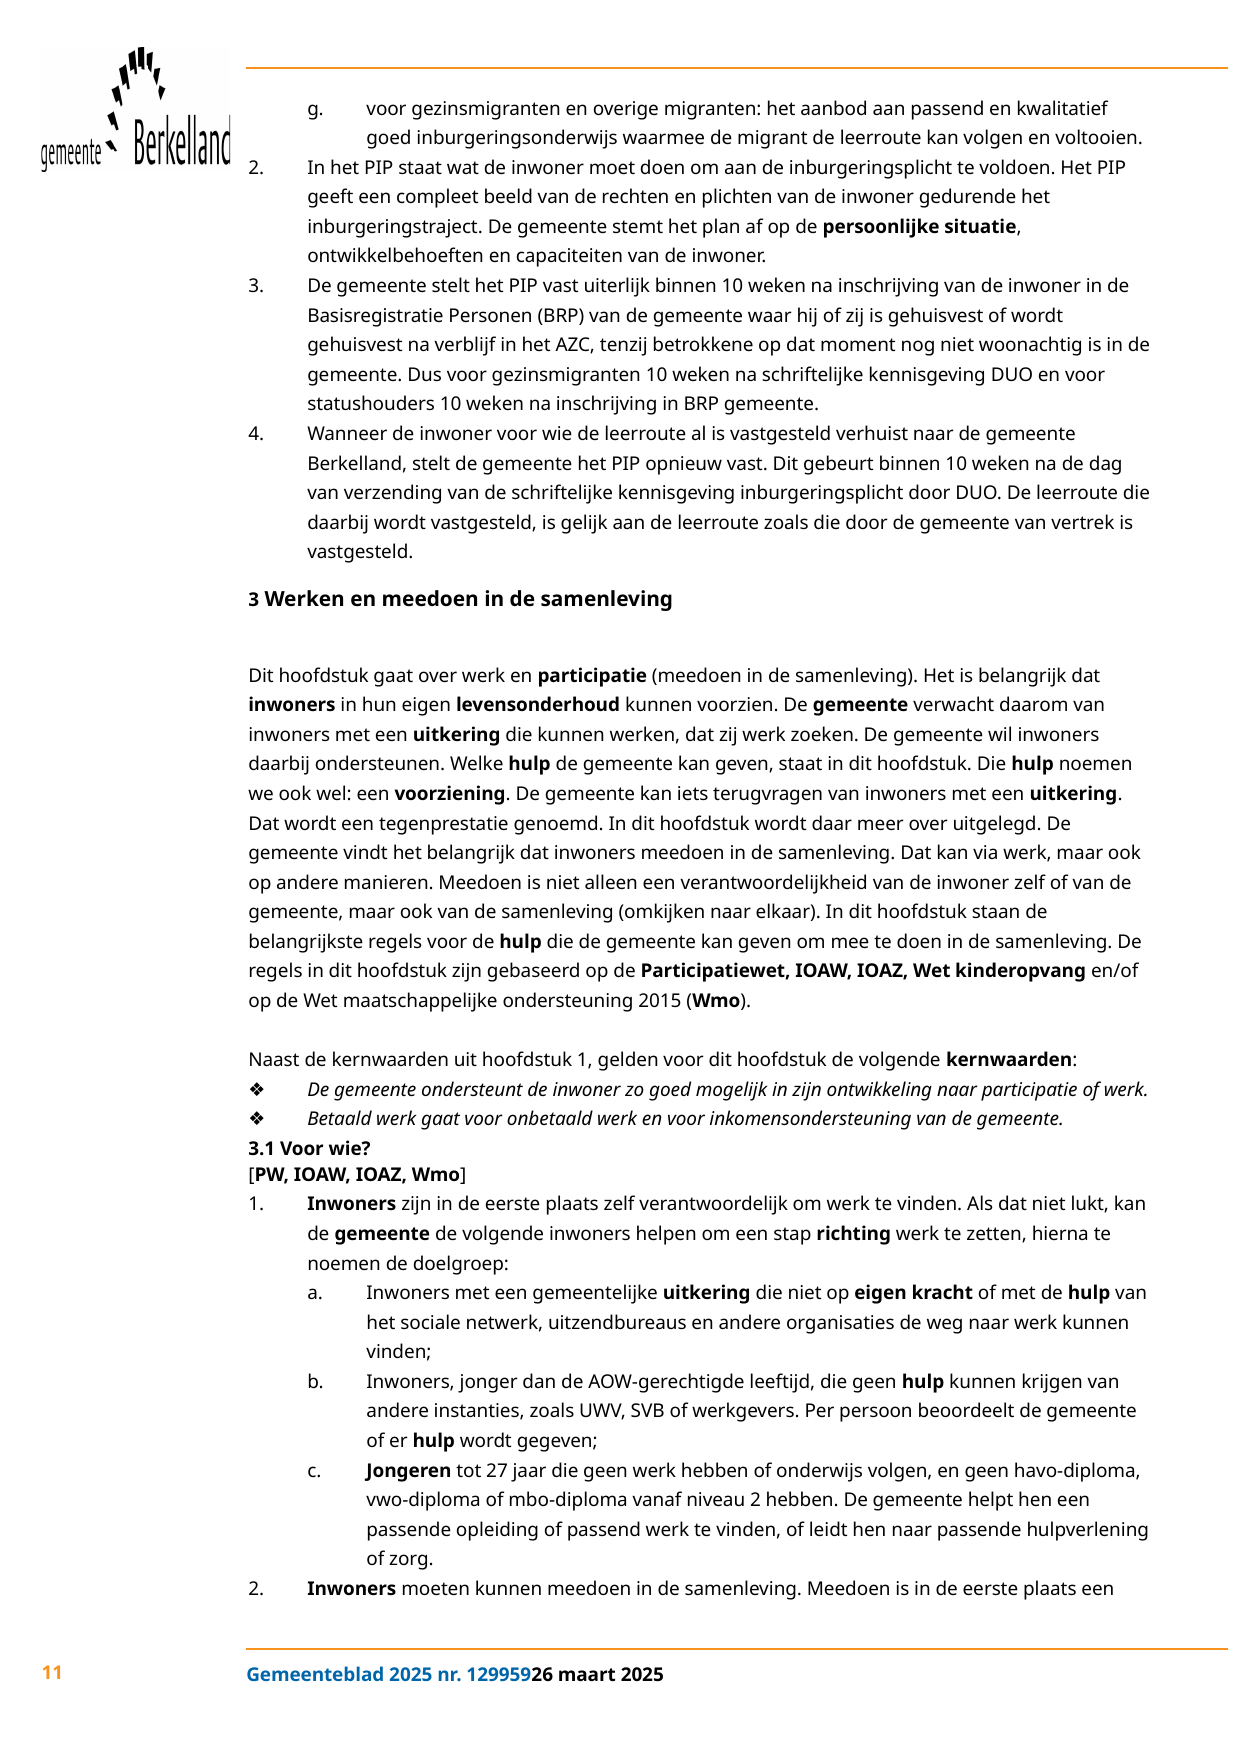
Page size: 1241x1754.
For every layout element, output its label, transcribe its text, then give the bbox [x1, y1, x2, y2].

list voor gezinsmigranten en overige migranten: het aanbod aan passend en kwalitatief goed inburgeringsonderwijs waarmee de migrant de leerroute kan volgen en voltooien. [307, 95, 1152, 150]
list Betaald werk gaat voor onbetaald werk en voor inkomensondersteuning van de gemeente. [248, 1106, 1152, 1131]
list De gemeente stelt het PIP vast uiterlijk binnen 10 weken na inschrijving van de inwoner in de Basisregistratie Personen (BRP) van de gemeente waar hij of zij is gehuisvest of wordt gehuisvest na verblijf in het AZC, tenzij betrokkene op dat moment nog niet woonachtig is in de gemeente. Dus voor gezinsmigranten 10 weken na schriftelijke kennisgeving DUO en voor statushouders 10 weken na inschrijving in BRP gemeente. [248, 272, 1152, 416]
list De gemeente ondersteunt de inwoner zo goed mogelijk in zijn ontwikkeling naar participatie of werk. [248, 1076, 1152, 1102]
text Dit hoofdstuk gaat over werk en participatie (meedoen in de samenleving). Het is belangrijk dat inwoners in hun eigen levensonderhoud kunnen voorzien. De gemeente verwacht daarom van inwoners met een uitkering die kunnen werken, dat zij werk zoeken. De gemeente wil inwoners daarbij ondersteunen. Welke hulp de gemeente kan geven, staat in dit hoofdstuk. Die hulp noemen we ook wel: een voorziening. De gemeente kan iets terugvragen van inwoners met een uitkering. Dat wordt een tegenprestatie genoemd. In dit hoofdstuk wordt daar meer over uitgelegd. De gemeente vindt het belangrijk dat inwoners meedoen in de samenleving. Dat kan via werk, maar ook op andere manieren. Meedoen is niet alleen een verantwoordelijkheid van de inwoner zelf of van de gemeente, maar ook van de samenleving (omkijken naar elkaar). In dit hoofdstuk staan de belangrijkste regels voor de hulp die de gemeente kan geven om mee te doen in de samenleving. De regels in dit hoofdstuk zijn gebaseerd op de Participatiewet, IOAW, IOAZ, Wet kinderopvang en/of op de Wet maatschappelijke ondersteuning 2015 (Wmo). [248, 662, 1152, 1013]
list In het PIP staat wat de inwoner moet doen om aan de inburgeringsplicht te voldoen. Het PIP geeft een compleet beeld van de rechten en plichten van de inwoner gedurende het inburgeringstraject. De gemeente stemt het plan af op de persoonlijke situatie, ontwikkelbehoeften en capaciteiten van de inwoner. [248, 154, 1152, 268]
text [PW, IOAW, IOAZ, Wmo] [248, 1161, 1152, 1187]
text Naast de kernwaarden uit hoofdstuk 1, gelden voor dit hoofdstuk de volgende kernwaarden: [248, 1046, 1152, 1072]
list Inwoners zijn in de eerste plaats zelf verantwoordelijk om werk te vinden. Als dat niet lukt, kan de gemeente de volgende inwoners helpen om een stap richting werk te zetten, hierna te noemen de doelgroep: [248, 1191, 1152, 1275]
list Wanneer de inwoner voor wie de leerroute al is vastgesteld verhuist naar de gemeente Berkelland, stelt de gemeente het PIP opnieuw vast. Dit gebeurt binnen 10 weken na de dag van verzending van de schriftelijke kennisgeving inburgeringsplicht door DUO. De leerroute die daarbij wordt vastgesteld, is gelijk aan de leerroute zoals die door de gemeente van vertrek is vastgesteld. [248, 420, 1152, 564]
list Inwoners met een gemeentelijke uitkering die niet op eigen kracht of met de hulp van het sociale netwerk, uitzendbureaus en andere organisaties de weg naar werk kunnen vinden; [307, 1279, 1152, 1364]
text 3.1 Voor wie? [248, 1135, 1152, 1161]
list Jongeren tot 27 jaar die geen werk hebben of onderwijs volgen, en geen havo-diploma, vwo-diploma of mbo-diploma vanaf niveau 2 hebben. De gemeente helpt hen een passende opleiding of passend werk te vinden, of leidt hen naar passende hulpverlening of zorg. [307, 1457, 1152, 1571]
text 3 Werken en meedoen in de samenleving [248, 584, 1152, 613]
picture [41, 47, 231, 172]
list Inwoners moeten kunnen meedoen in de samenleving. Meedoen is in de eerste plaats een [248, 1575, 1152, 1601]
list Inwoners, jonger dan de AOW-gerechtigde leeftijd, die geen hulp kunnen krijgen van andere instanties, zoals UWV, SVB of werkgevers. Per persoon beoordeelt de gemeente of er hulp wordt gegeven; [307, 1368, 1152, 1453]
